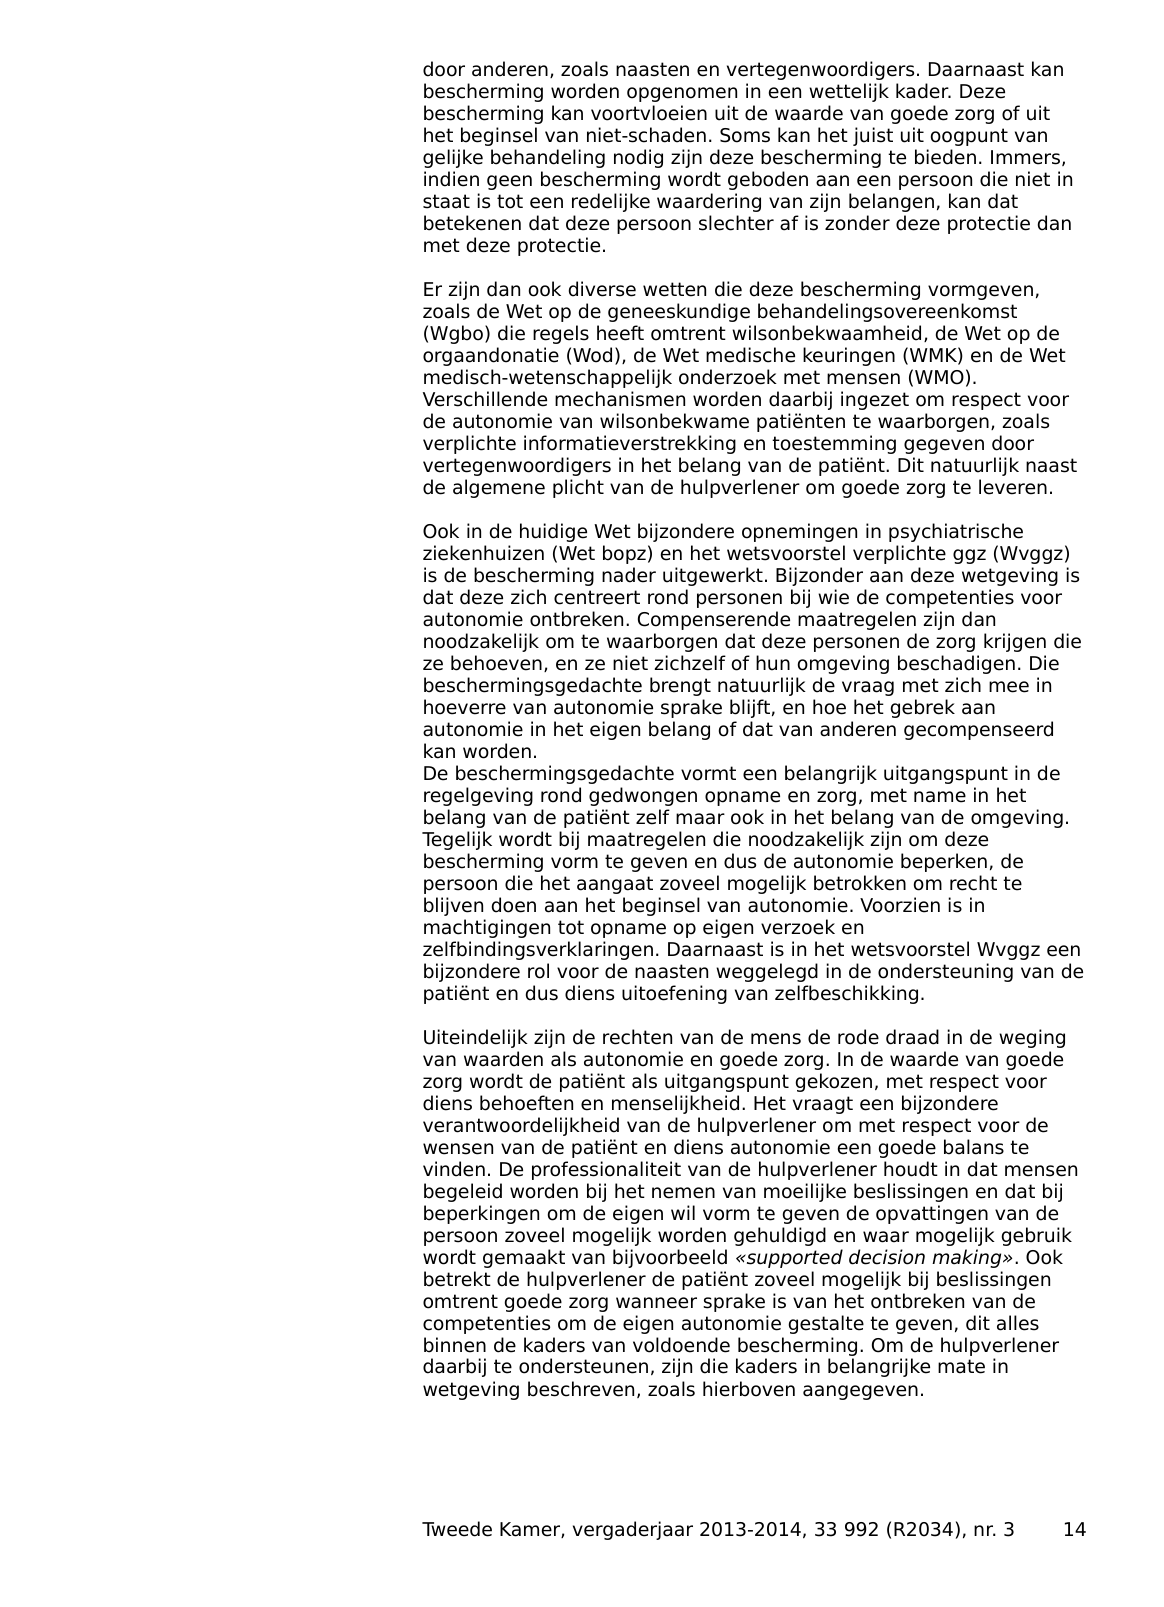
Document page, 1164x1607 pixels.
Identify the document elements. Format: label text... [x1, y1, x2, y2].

text Ook in de huidige Wet bijzondere opnemingen in psychiatrische ziekenhuizen (Wet bopz) en het wetsvoorstel verplichte ggz (Wvggz) is de bescherming nader uitgewerkt. Bijzonder aan deze wetgeving is dat deze zich centreert rond personen bij wie de competenties voor autonomie ontbreken. Compenserende maatregelen zijn dan noodzakelijk om te waarborgen dat deze personen de zorg krijgen die ze behoeven, en ze niet zichzelf of hun omgeving beschadigen. Die beschermingsgedachte brengt natuurlijk de vraag met zich mee in hoeverre van autonomie sprake blijft, en hoe het gebrek aan autonomie in het eigen belang of dat van anderen gecompenseerd kan worden. [422, 521, 1087, 763]
text De beschermingsgedachte vormt een belangrijk uitgangspunt in de regelgeving rond gedwongen opname en zorg, met name in het belang van de patiënt zelf maar ook in het belang van de omgeving. Tegelijk wordt bij maatregelen die noodzakelijk zijn om deze bescherming vorm te geven en dus de autonomie beperken, de persoon die het aangaat zoveel mogelijk betrokken om recht te blijven doen aan het beginsel van autonomie. Voorzien is in machtigingen tot opname op eigen verzoek en zelfbindingsverklaringen. Daarnaast is in het wetsvoorstel Wvggz een bijzondere rol voor de naasten weggelegd in de ondersteuning van de patiënt en dus diens uitoefening van zelfbeschikking. [422, 763, 1087, 1004]
text Er zijn dan ook diverse wetten die deze bescherming vormgeven, zoals de Wet op de geneeskundige behandelingsovereenkomst (Wgbo) die regels heeft omtrent wilsonbekwaamheid, de Wet op de orgaandonatie (Wod), de Wet medische keuringen (WMK) en de Wet medisch-wetenschappelijk onderzoek met mensen (WMO). Verschillende mechanismen worden daarbij ingezet om respect voor de autonomie van wilsonbekwame patiënten te waarborgen, zoals verplichte informatieverstrekking en toestemming gegeven door vertegenwoordigers in het belang van de patiënt. Dit natuurlijk naast de algemene plicht van de hulpverlener om goede zorg te leveren. [422, 279, 1087, 499]
text door anderen, zoals naasten en vertegenwoordigers. Daarnaast kan bescherming worden opgenomen in een wettelijk kader. Deze bescherming kan voortvloeien uit de waarde van goede zorg of uit het beginsel van niet-schaden. Soms kan het juist uit oogpunt van gelijke behandeling nodig zijn deze bescherming te bieden. Immers, indien geen bescherming wordt geboden aan een persoon die niet in staat is tot een redelijke waardering van zijn belangen, kan dat betekenen dat deze persoon slechter af is zonder deze protectie dan met deze protectie. [422, 59, 1087, 257]
text Uiteindelijk zijn de rechten van de mens de rode draad in de weging van waarden als autonomie en goede zorg. In de waarde van goede zorg wordt de patiënt als uitgangspunt gekozen, met respect voor diens behoeften en menselijkheid. Het vraagt een bijzondere verantwoordelijkheid van de hulpverlener om met respect voor de wensen van de patiënt en diens autonomie een goede balans te vinden. De professionaliteit van de hulpverlener houdt in dat mensen begeleid worden bij het nemen van moeilijke beslissingen en dat bij beperkingen om de eigen wil vorm te geven de opvattingen van de persoon zoveel mogelijk worden gehuldigd en waar mogelijk gebruik wordt gemaakt van bijvoorbeeld «supported decision making». Ook betrekt de hulpverlener de patiënt zoveel mogelijk bij beslissingen omtrent goede zorg wanneer sprake is van het ontbreken van de competenties om de eigen autonomie gestalte te geven, dit alles binnen de kaders van voldoende bescherming. Om de hulpverlener daarbij te ondersteunen, zijn die kaders in belangrijke mate in wetgeving beschreven, zoals hierboven aangegeven. [422, 1027, 1087, 1400]
